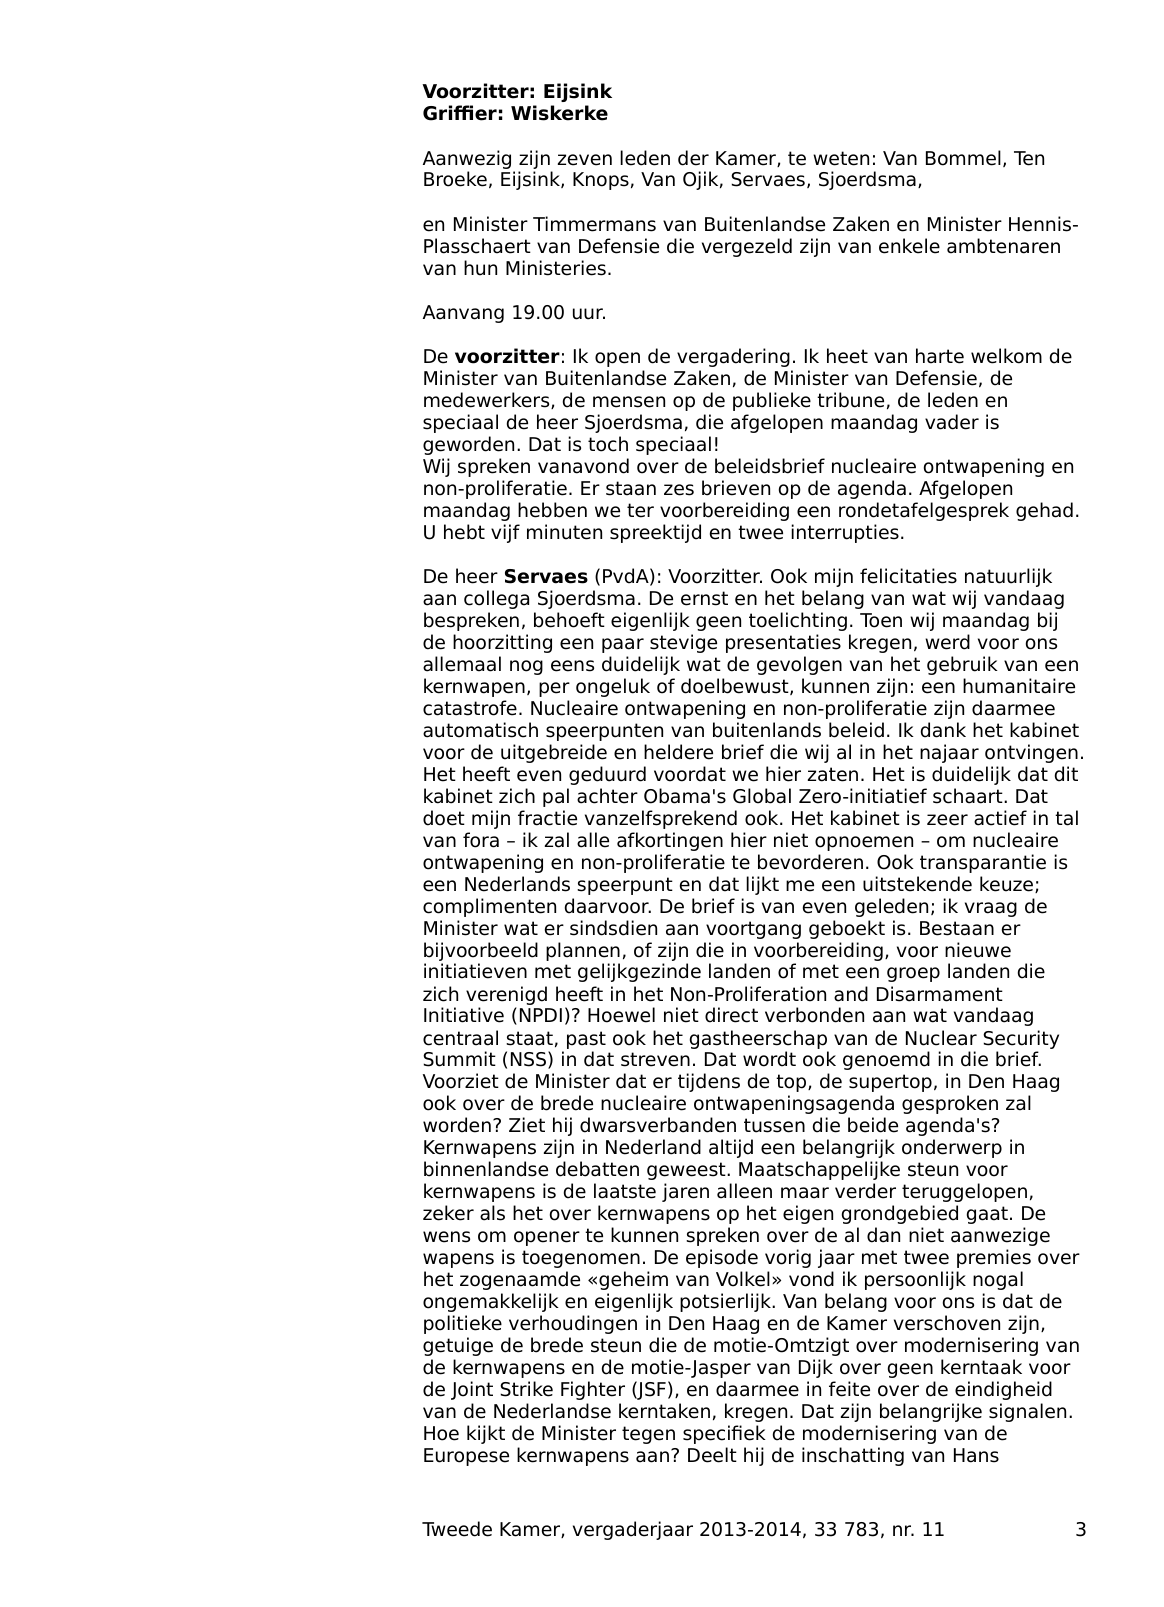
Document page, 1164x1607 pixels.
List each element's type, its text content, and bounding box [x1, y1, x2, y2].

text Voorzitter: Eijsink [422, 81, 1087, 103]
text Aanvang 19.00 uur. [422, 302, 1087, 324]
text De heer Servaes (PvdA): Voorzitter. Ook mijn felicitaties natuurlijk aan collega Sjoerdsma. De ernst en het belang van wat wij vandaag bespreken, behoeft eigenlijk geen toelichting. Toen wij maandag bij de hoorzitting een paar stevige presentaties kregen, werd voor ons allemaal nog eens duidelijk wat de gevolgen van het gebruik van een kernwapen, per ongeluk of doelbewust, kunnen zijn: een humanitaire catastrofe. Nucleaire ontwapening en non-proliferatie zijn daarmee automatisch speerpunten van buitenlands beleid. Ik dank het kabinet voor de uitgebreide en heldere brief die wij al in het najaar ontvingen. Het heeft even geduurd voordat we hier zaten. Het is duidelijk dat dit kabinet zich pal achter Obama's Global Zero-initiatief schaart. Dat doet mijn fractie vanzelfsprekend ook. Het kabinet is zeer actief in tal van fora – ik zal alle afkortingen hier niet opnoemen – om nucleaire ontwapening en non-proliferatie te bevorderen. Ook transparantie is een Nederlands speerpunt en dat lijkt me een uitstekende keuze; complimenten daarvoor. De brief is van even geleden; ik vraag de Minister wat er sindsdien aan voortgang geboekt is. Bestaan er bijvoorbeeld plannen, of zijn die in voorbereiding, voor nieuwe initiatieven met gelijkgezinde landen of met een groep landen die zich verenigd heeft in het Non-Proliferation and Disarmament Initiative (NPDI)? Hoewel niet direct verbonden aan wat vandaag centraal staat, past ook het gastheerschap van de Nuclear Security Summit (NSS) in dat streven. Dat wordt ook genoemd in die brief. Voorziet de Minister dat er tijdens de top, de supertop, in Den Haag ook over de brede nucleaire ontwapeningsagenda gesproken zal worden? Ziet hij dwarsverbanden tussen die beide agenda's? [422, 566, 1087, 1137]
text en Minister Timmermans van Buitenlandse Zaken en Minister Hennis-Plasschaert van Defensie die vergezeld zijn van enkele ambtenaren van hun Ministeries. [422, 213, 1087, 279]
text Kernwapens zijn in Nederland altijd een belangrijk onderwerp in binnenlandse debatten geweest. Maatschappelijke steun voor kernwapens is de laatste jaren alleen maar verder teruggelopen, zeker als het over kernwapens op het eigen grondgebied gaat. De wens om opener te kunnen spreken over de al dan niet aanwezige wapens is toegenomen. De episode vorig jaar met twee premies over het zogenaamde «geheim van Volkel» vond ik persoonlijk nogal ongemakkelijk en eigenlijk potsierlijk. Van belang voor ons is dat de politieke verhoudingen in Den Haag en de Kamer verschoven zijn, getuige de brede steun die de motie-Omtzigt over modernisering van de kernwapens en de motie-Jasper van Dijk over geen kerntaak voor de Joint Strike Fighter (JSF), en daarmee in feite over de eindigheid van de Nederlandse kerntaken, kregen. Dat zijn belangrijke signalen. Hoe kijkt de Minister tegen specifiek de modernisering van de Europese kernwapens aan? Deelt hij de inschatting van Hans [422, 1137, 1087, 1467]
text De voorzitter: Ik open de vergadering. Ik heet van harte welkom de Minister van Buitenlandse Zaken, de Minister van Defensie, de medewerkers, de mensen op de publieke tribune, de leden en speciaal de heer Sjoerdsma, die afgelopen maandag vader is geworden. Dat is toch speciaal! [422, 346, 1087, 456]
text Wij spreken vanavond over de beleidsbrief nucleaire ontwapening en non-proliferatie. Er staan zes brieven op de agenda. Afgelopen maandag hebben we ter voorbereiding een rondetafelgesprek gehad. U hebt vijf minuten spreektijd en twee interrupties. [422, 456, 1087, 544]
text Aanwezig zijn zeven leden der Kamer, te weten: Van Bommel, Ten Broeke, Eijsink, Knops, Van Ojik, Servaes, Sjoerdsma, [422, 147, 1087, 191]
text Griffier: Wiskerke [422, 103, 1087, 125]
